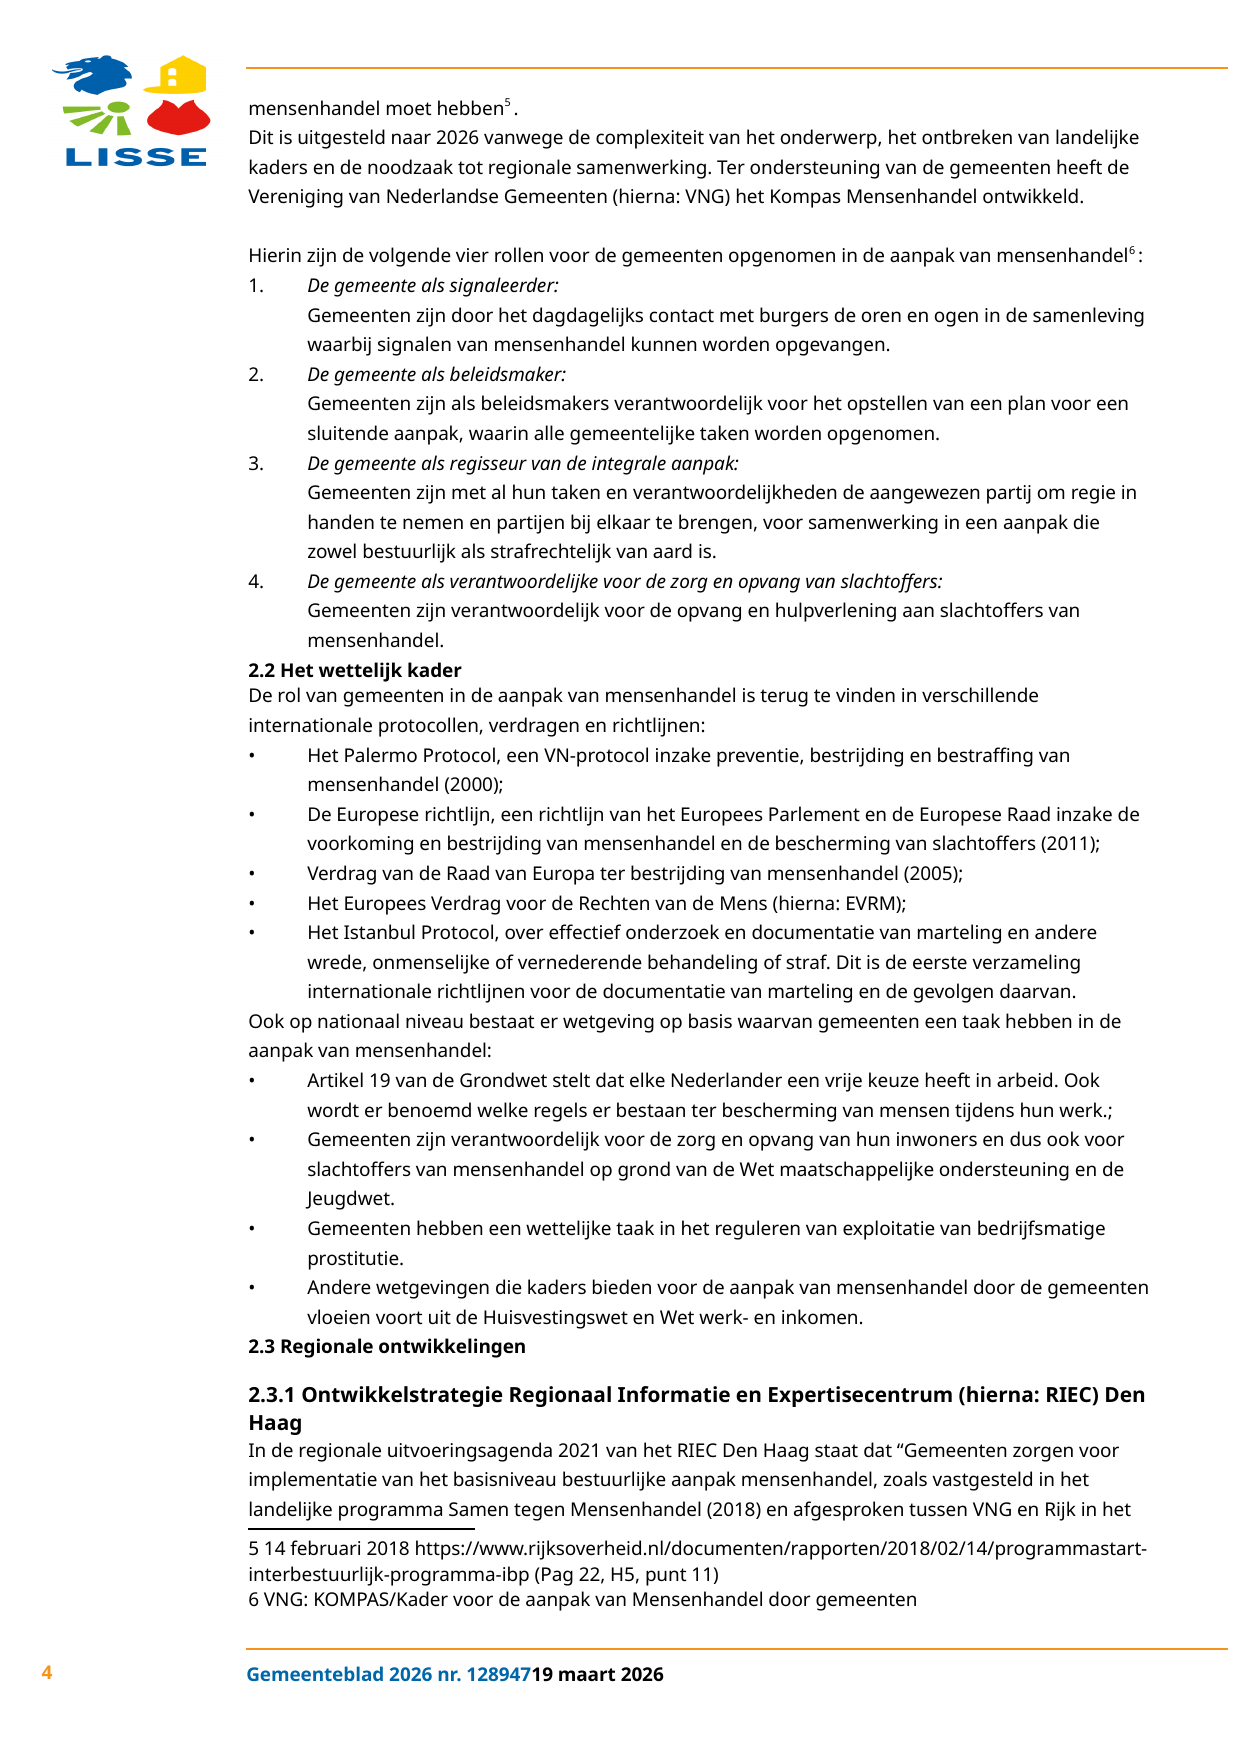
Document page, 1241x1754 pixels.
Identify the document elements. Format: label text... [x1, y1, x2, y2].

text 2.3.1 Ontwikkelstrategie Regionaal Informatie en Expertisecentrum (hierna: RIEC) Den Haag [248, 1380, 1152, 1437]
list De gemeente als signaleerder: [248, 272, 1152, 298]
list De gemeente als verantwoordelijke voor de zorg en opvang van slachtoffers: [248, 568, 1152, 594]
list De gemeente als regisseur van de integrale aanpak: [248, 450, 1152, 476]
list Gemeenten zijn verantwoordelijk voor de zorg en opvang van hun inwoners en dus ook voor slachtoffers van mensenhandel op grond van de Wet maatschappelijke ondersteuning en de Jeugdwet. [248, 1126, 1152, 1211]
list Verdrag van de Raad van Europa ter bestrijding van mensenhandel (2005); [248, 860, 1152, 886]
text VNG: KOMPAS/Kader voor de aanpak van Mensenhandel door gemeenten [248, 1586, 1152, 1612]
list De Europese richtlijn, een richtlijn van het Europees Parlement en de Europese Raad inzake de voorkoming en bestrijding van mensenhandel en de bescherming van slachtoffers (2011); [248, 801, 1152, 856]
list Artikel 19 van de Grondwet stelt dat elke Nederlander een vrije keuze heeft in arbeid. Ook wordt er benoemd welke regels er bestaan ter bescherming van mensen tijdens hun werk.; [248, 1067, 1152, 1122]
picture [41, 47, 231, 172]
text mensenhandel moet hebben. [248, 95, 1152, 121]
text Ook op nationaal niveau bestaat er wetgeving op basis waarvan gemeenten een taak hebben in de aanpak van mensenhandel: [248, 1008, 1152, 1063]
text De rol van gemeenten in de aanpak van mensenhandel is terug te vinden in verschillende internationale protocollen, verdragen en richtlijnen: [248, 683, 1152, 738]
list Gemeenten zijn verantwoordelijk voor de opvang en hulpverlening aan slachtoffers van mensenhandel. [248, 598, 1152, 653]
text 2.3 Regionale ontwikkelingen [248, 1333, 1152, 1359]
list Andere wetgevingen die kaders bieden voor de aanpak van mensenhandel door de gemeenten vloeien voort uit de Huisvestingswet en Wet werk- en inkomen. [248, 1274, 1152, 1329]
list Gemeenten zijn als beleidsmakers verantwoordelijk voor het opstellen van een plan voor een sluitende aanpak, waarin alle gemeentelijke taken worden opgenomen. [248, 391, 1152, 446]
list Gemeenten zijn door het dagdagelijks contact met burgers de oren en ogen in de samenleving waarbij signalen van mensenhandel kunnen worden opgevangen. [248, 302, 1152, 357]
list Gemeenten zijn met al hun taken en verantwoordelijkheden de aangewezen partij om regie in handen te nemen en partijen bij elkaar te brengen, voor samenwerking in een aanpak die zowel bestuurlijk als strafrechtelijk van aard is. [248, 479, 1152, 564]
list Het Istanbul Protocol, over effectief onderzoek en documentatie van marteling en andere wrede, onmenselijke of vernederende behandeling of straf. Dit is de eerste verzameling internationale richtlijnen voor de documentatie van marteling en de gevolgen daarvan. [248, 919, 1152, 1004]
list Gemeenten hebben een wettelijke taak in het reguleren van exploitatie van bedrijfsmatige prostitutie. [248, 1215, 1152, 1270]
text In de regionale uitvoeringsagenda 2021 van het RIEC Den Haag staat dat “Gemeenten zorgen voor implementatie van het basisniveau bestuurlijke aanpak mensenhandel, zoals vastgesteld in het landelijke programma Samen tegen Mensenhandel (2018) en afgesproken tussen VNG en Rijk in het [248, 1437, 1152, 1522]
list Het Palermo Protocol, een VN-protocol inzake preventie, bestrijding en bestraffing van mensenhandel (2000); [248, 742, 1152, 797]
text 14 februari 2018 https://www.rijksoverheid.nl/documenten/rapporten/2018/02/14/programmastart-interbestuurlijk-programma-ibp (Pag 22, H5, punt 11) [248, 1535, 1152, 1586]
text Hierin zijn de volgende vier rollen voor de gemeenten opgenomen in de aanpak van mensenhandel: [248, 243, 1152, 268]
text Dit is uitgesteld naar 2026 vanwege de complexiteit van het onderwerp, het ontbreken van landelijke kaders en de noodzaak tot regionale samenwerking. Ter ondersteuning van de gemeenten heeft de Vereniging van Nederlandse Gemeenten (hierna: VNG) het Kompas Mensenhandel ontwikkeld. [248, 124, 1152, 209]
text 2.2 Het wettelijk kader [248, 657, 1152, 683]
list Het Europees Verdrag voor de Rechten van de Mens (hierna: EVRM); [248, 890, 1152, 915]
list De gemeente als beleidsmaker: [248, 361, 1152, 387]
